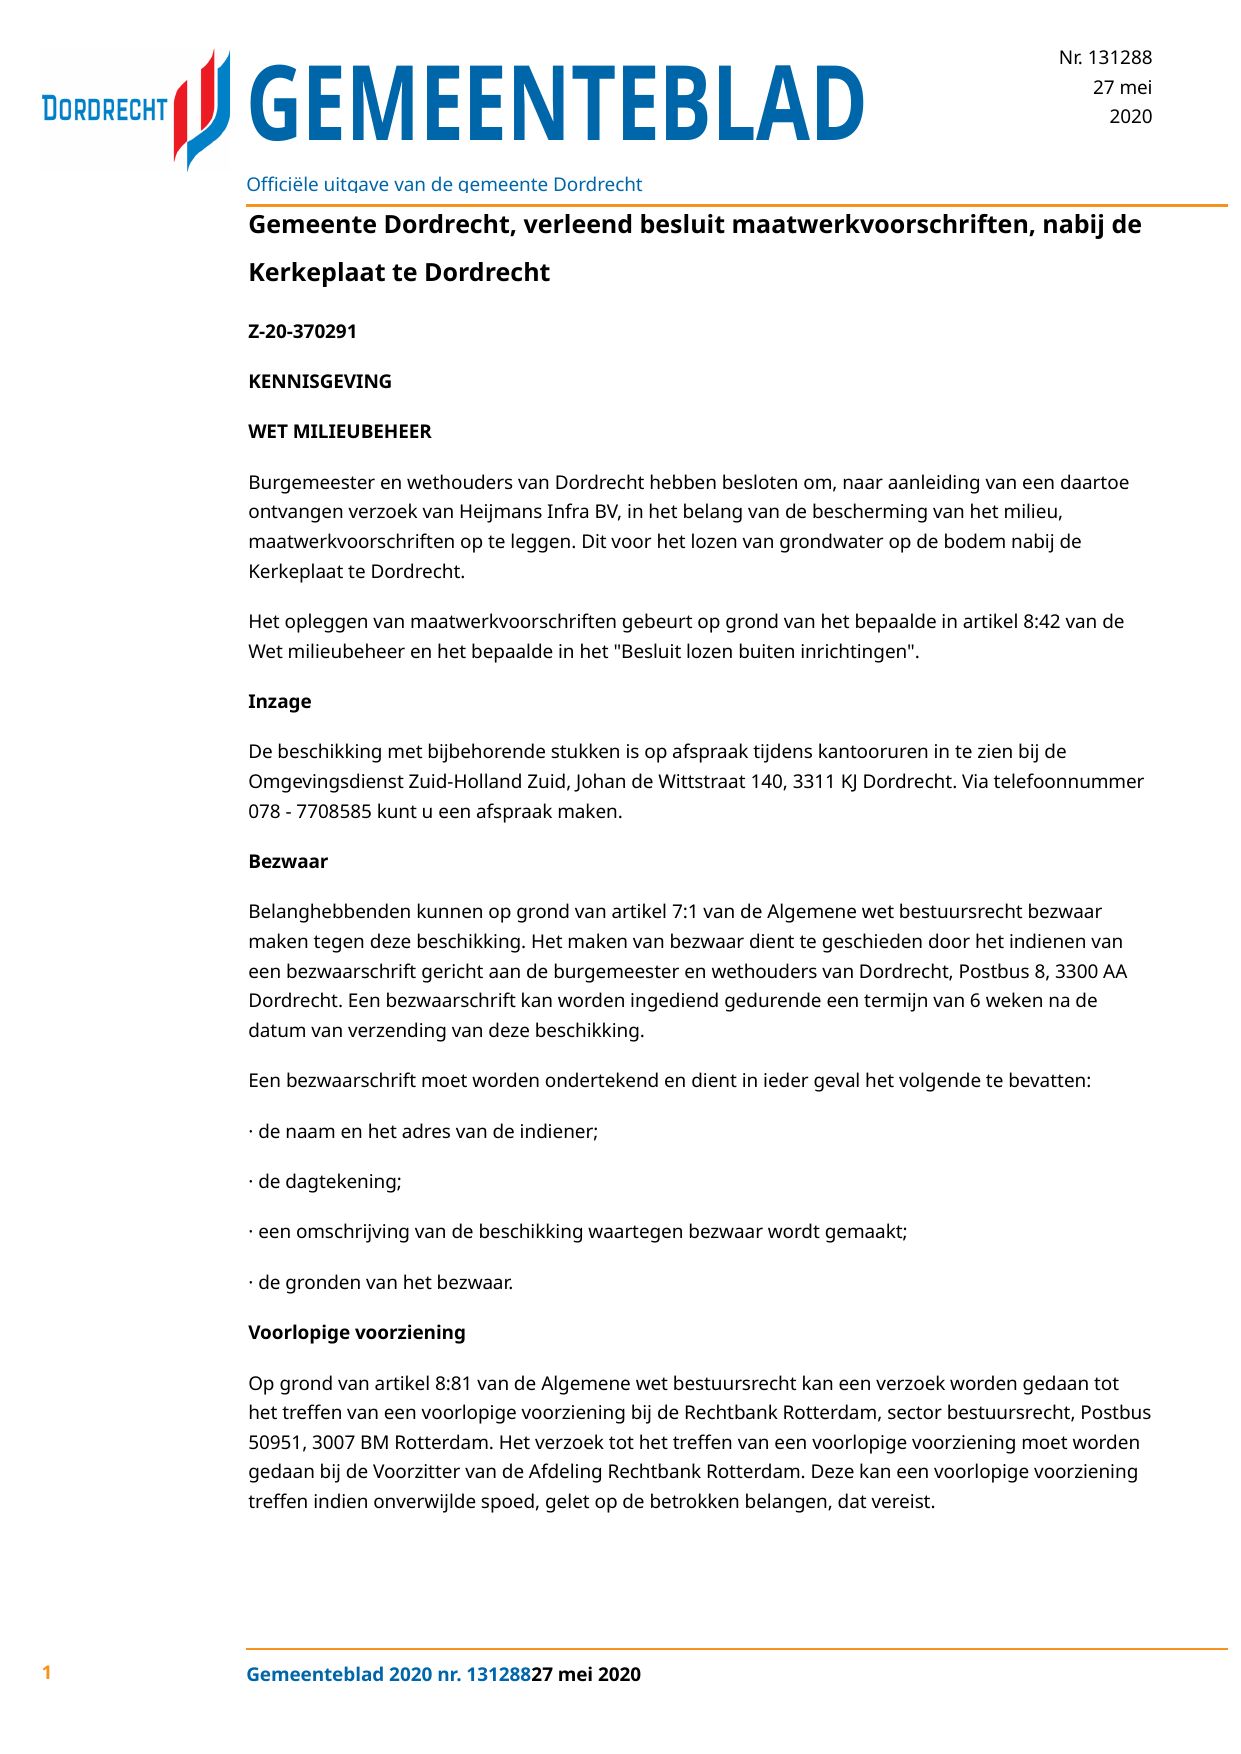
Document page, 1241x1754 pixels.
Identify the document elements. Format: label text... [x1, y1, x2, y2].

text · de gronden van het bezwaar. [248, 1269, 1152, 1295]
text · de dagtekening; [248, 1168, 1152, 1194]
text De beschikking met bijbehorende stukken is op afspraak tijdens kantooruren in te zien bij de Omgevingsdienst Zuid-Holland Zuid, Johan de Wittstraat 140, 3311 KJ Dordrecht. Via telefoonnummer 078 - 7708585 kunt u een afspraak maken. [248, 739, 1152, 824]
text · een omschrijving van de beschikking waartegen bezwaar wordt gemaakt; [248, 1219, 1152, 1244]
text Een bezwaarschrift moet worden ondertekend en dient in ieder geval het volgende te bevatten: [248, 1067, 1152, 1093]
text Burgemeester en wethouders van Dordrecht hebben besloten om, naar aanleiding van een daartoe ontvangen verzoek van Heijmans Infra BV, in het belang van de bescherming van het milieu, maatwerkvoorschriften op te leggen. Dit voor het lozen van grondwater op de bodem nabij de Kerkeplaat te Dordrecht. [248, 469, 1152, 584]
text Voorlopige voorziening [248, 1319, 1152, 1345]
text Belanghebbenden kunnen op grond van artikel 7:1 van de Algemene wet bestuursrecht bezwaar maken tegen deze beschikking. Het maken van bezwaar dient te geschieden door het indienen van een bezwaarschrift gericht aan de burgemeester en wethouders van Dordrecht, Postbus 8, 3300 AA Dordrecht. Een bezwaarschrift kan worden ingediend gedurende een termijn van 6 weken na de datum van verzending van deze beschikking. [248, 899, 1152, 1043]
text Het opleggen van maatwerkvoorschriften gebeurt op grond van het bepaalde in artikel 8:42 van de Wet milieubeheer en het bepaalde in het "Besluit lozen buiten inrichtingen". [248, 608, 1152, 664]
text Op grond van artikel 8:81 van de Algemene wet bestuursrecht kan een verzoek worden gedaan tot het treffen van een voorlopige voorziening bij de Rechtbank Rotterdam, sector bestuursrecht, Postbus 50951, 3007 BM Rotterdam. Het verzoek tot het treffen van een voorlopige voorziening moet worden gedaan bij de Voorzitter van de Afdeling Rechtbank Rotterdam. Deze kan een voorlopige voorziening treffen indien onverwijlde spoed, gelet op de betrokken belangen, dat vereist. [248, 1370, 1152, 1514]
text KENNISGEVING [248, 368, 1152, 394]
picture [41, 47, 231, 172]
text · de naam en het adres van de indiener; [248, 1118, 1152, 1144]
text Z-20-370291 [248, 318, 1152, 344]
text WET MILIEUBEHEER [248, 419, 1152, 444]
text Gemeente Dordrecht, verleend besluit maatwerkvoorschriften, nabij de Kerkeplaat te Dordrecht [248, 207, 1152, 288]
text Bezwaar [248, 848, 1152, 874]
text Inzage [248, 688, 1152, 714]
